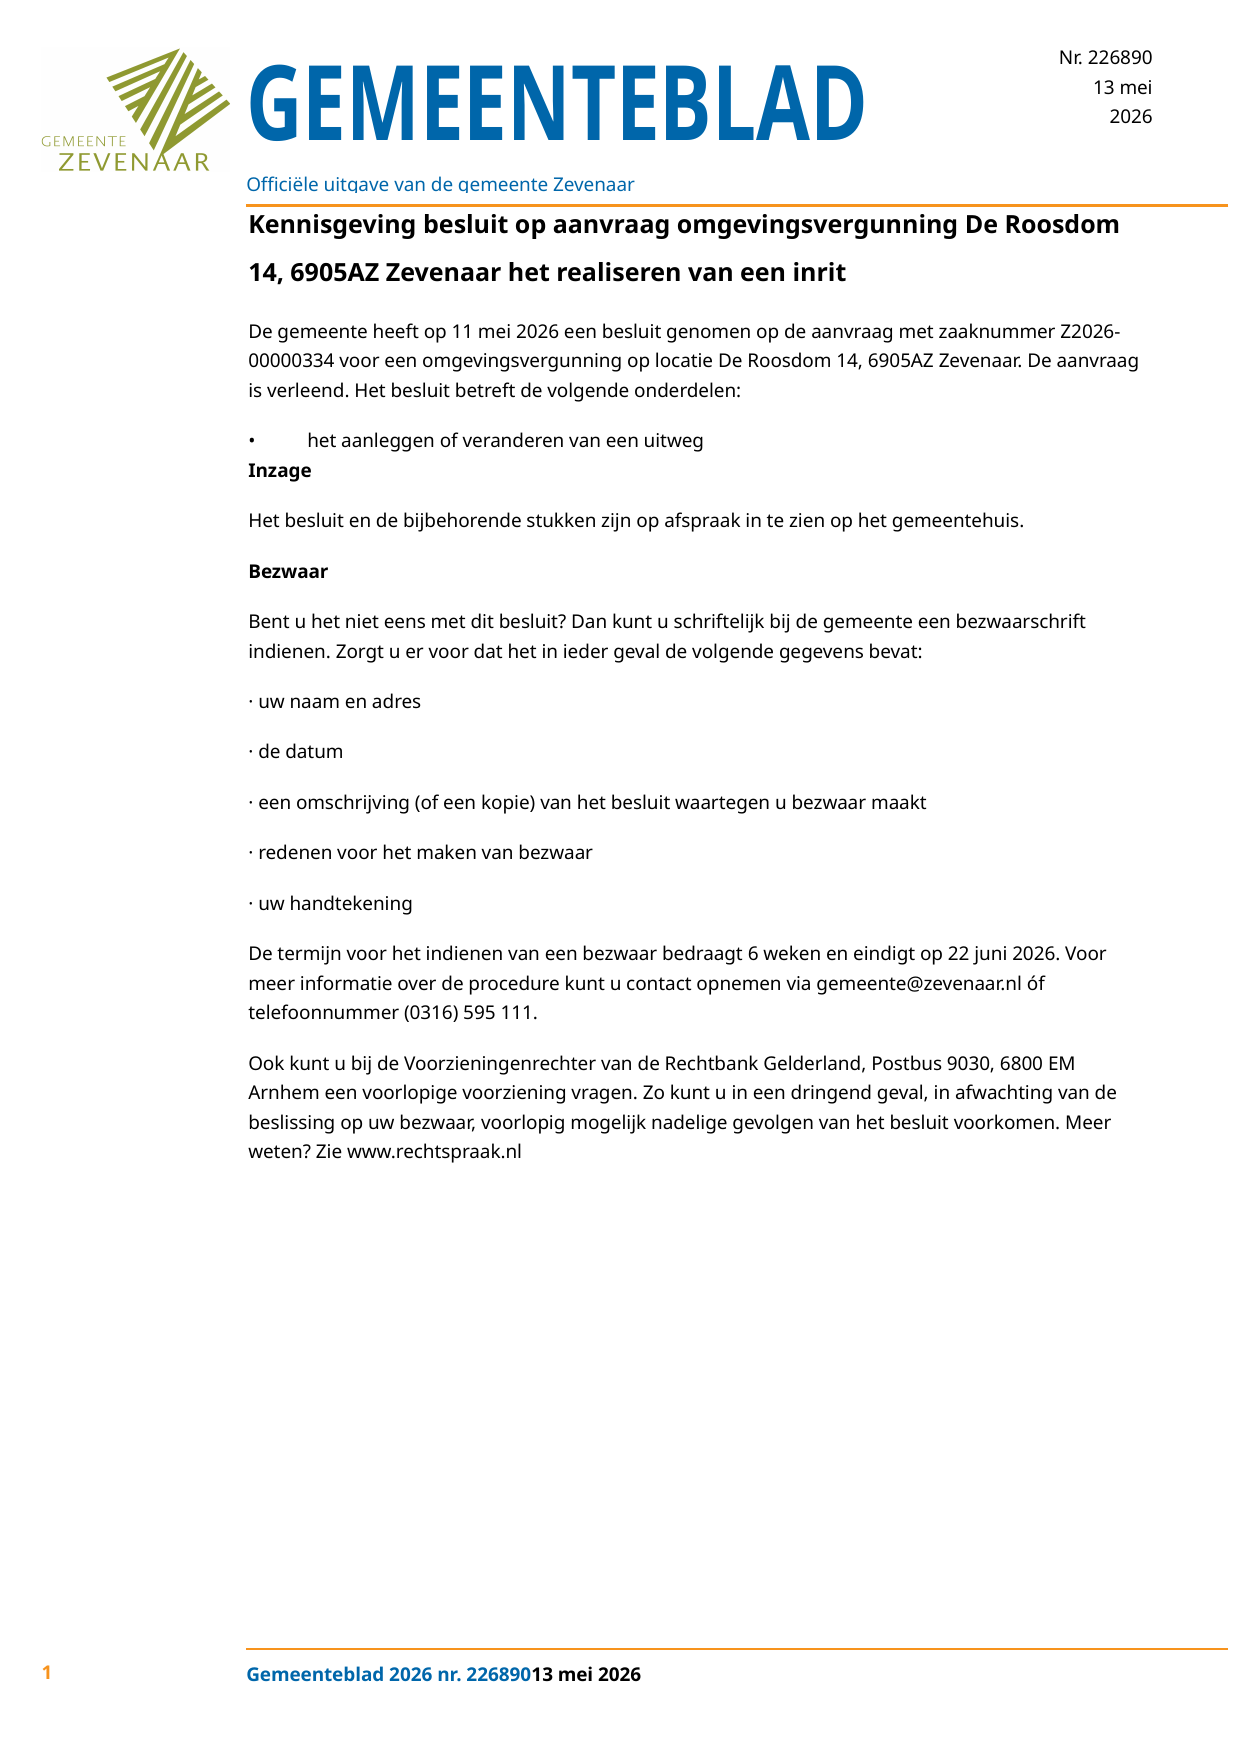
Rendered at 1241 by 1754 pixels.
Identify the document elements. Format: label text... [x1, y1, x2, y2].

text De gemeente heeft op 11 mei 2026 een besluit genomen op de aanvraag met zaaknummer Z2026-00000334 voor een omgevingsvergunning op locatie De Roosdom 14, 6905AZ Zevenaar. De aanvraag is verleend. Het besluit betreft de volgende onderdelen: [248, 318, 1152, 403]
text · een omschrijving (of een kopie) van het besluit waartegen u bezwaar maakt [248, 789, 1152, 815]
list het aanleggen of veranderen van een uitweg [248, 427, 1152, 453]
text De termijn voor het indienen van een bezwaar bedraagt 6 weken en eindigt op 22 juni 2026. Voor meer informatie over de procedure kunt u contact opnemen via gemeente@zevenaar.nl óf telefoonnummer (0316) 595 111. [248, 940, 1152, 1025]
text · de datum [248, 739, 1152, 764]
text Bent u het niet eens met dit besluit? Dan kunt u schriftelijk bij de gemeente een bezwaarschrift indienen. Zorgt u er voor dat het in ieder geval de volgende gegevens bevat: [248, 608, 1152, 664]
text · redenen voor het maken van bezwaar [248, 839, 1152, 865]
text Bezwaar [248, 558, 1152, 584]
text Het besluit en de bijbehorende stukken zijn op afspraak in te zien op het gemeentehuis. [248, 507, 1152, 533]
text Ook kunt u bij de Voorzieningenrechter van de Rechtbank Gelderland, Postbus 9030, 6800 EM Arnhem een voorlopige voorziening vragen. Zo kunt u in een dringend geval, in afwachting van de beslissing op uw bezwaar, voorlopig mogelijk nadelige gevolgen van het besluit voorkomen. Meer weten? Zie www.rechtspraak.nl [248, 1050, 1152, 1164]
text · uw naam en adres [248, 688, 1152, 714]
text · uw handtekening [248, 890, 1152, 916]
text Kennisgeving besluit op aanvraag omgevingsvergunning De Roosdom 14, 6905AZ Zevenaar het realiseren van een inrit [248, 207, 1152, 288]
picture [41, 47, 231, 172]
text Inzage [248, 457, 1152, 483]
